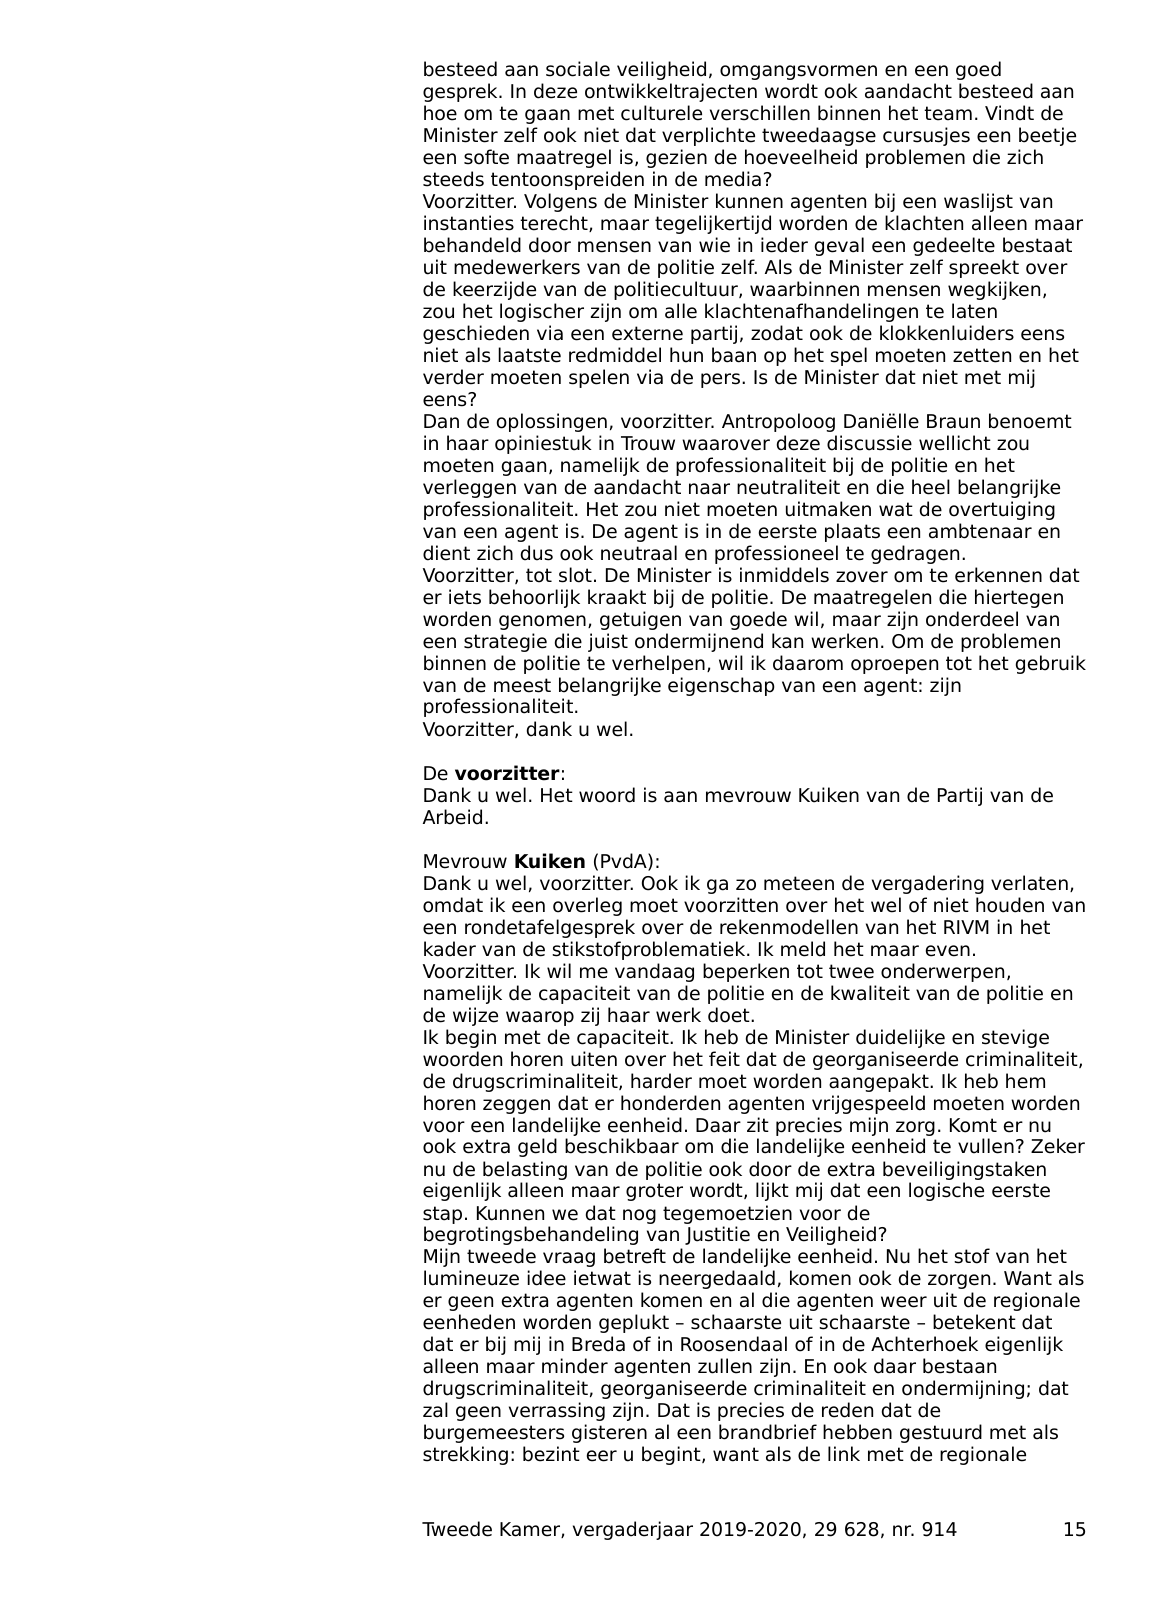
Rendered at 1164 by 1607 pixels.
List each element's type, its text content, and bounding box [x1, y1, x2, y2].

text Voorzitter. Volgens de Minister kunnen agenten bij een waslijst van instanties terecht, maar tegelijkertijd worden de klachten alleen maar behandeld door mensen van wie in ieder geval een gedeelte bestaat uit medewerkers van de politie zelf. Als de Minister zelf spreekt over de keerzijde van de politiecultuur, waarbinnen mensen wegkijken, zou het logischer zijn om alle klachtenafhandelingen te laten geschieden via een externe partij, zodat ook de klokkenluiders eens niet als laatste redmiddel hun baan op het spel moeten zetten en het verder moeten spelen via de pers. Is de Minister dat niet met mij eens? [422, 191, 1087, 411]
text Dank u wel. Het woord is aan mevrouw Kuiken van de Partij van de Arbeid. [422, 784, 1087, 828]
text Ik begin met de capaciteit. Ik heb de Minister duidelijke en stevige woorden horen uiten over het feit dat de georganiseerde criminaliteit, de drugscriminaliteit, harder moet worden aangepakt. Ik heb hem horen zeggen dat er honderden agenten vrijgespeeld moeten worden voor een landelijke eenheid. Daar zit precies mijn zorg. Komt er nu ook extra geld beschikbaar om die landelijke eenheid te vullen? Zeker nu de belasting van de politie ook door de extra beveiligingstaken eigenlijk alleen maar groter wordt, lijkt mij dat een logische eerste stap. Kunnen we dat nog tegemoetzien voor de begrotingsbehandeling van Justitie en Veiligheid? [422, 1027, 1087, 1246]
text Mevrouw Kuiken (PvdA): [422, 851, 1087, 873]
text Dan de oplossingen, voorzitter. Antropoloog Daniëlle Braun benoemt in haar opiniestuk in Trouw waarover deze discussie wellicht zou moeten gaan, namelijk de professionaliteit bij de politie en het verleggen van de aandacht naar neutraliteit en die heel belangrijke professionaliteit. Het zou niet moeten uitmaken wat de overtuiging van een agent is. De agent is in de eerste plaats een ambtenaar en dient zich dus ook neutraal en professioneel te gedragen. [422, 411, 1087, 564]
text Mijn tweede vraag betreft de landelijke eenheid. Nu het stof van het lumineuze idee ietwat is neergedaald, komen ook de zorgen. Want als er geen extra agenten komen en al die agenten weer uit de regionale eenheden worden geplukt – schaarste uit schaarste – betekent dat dat er bij mij in Breda of in Roosendaal of in de Achterhoek eigenlijk alleen maar minder agenten zullen zijn. En ook daar bestaan drugscriminaliteit, georganiseerde criminaliteit en ondermijning; dat zal geen verrassing zijn. Dat is precies de reden dat de burgemeesters gisteren al een brandbrief hebben gestuurd met als strekking: bezint eer u begint, want als de link met de regionale [422, 1246, 1087, 1466]
text besteed aan sociale veiligheid, omgangsvormen en een goed gesprek. In deze ontwikkeltrajecten wordt ook aandacht besteed aan hoe om te gaan met culturele verschillen binnen het team. Vindt de Minister zelf ook niet dat verplichte tweedaagse cursusjes een beetje een softe maatregel is, gezien de hoeveelheid problemen die zich steeds tentoonspreiden in de media? [422, 59, 1087, 191]
text Dank u wel, voorzitter. Ook ik ga zo meteen de vergadering verlaten, omdat ik een overleg moet voorzitten over het wel of niet houden van een rondetafelgesprek over de rekenmodellen van het RIVM in het kader van de stikstofproblematiek. Ik meld het maar even. [422, 873, 1087, 961]
text Voorzitter, dank u wel. [422, 718, 1087, 740]
text De voorzitter: [422, 763, 1087, 784]
text Voorzitter. Ik wil me vandaag beperken tot twee onderwerpen, namelijk de capaciteit van de politie en de kwaliteit van de politie en de wijze waarop zij haar werk doet. [422, 961, 1087, 1027]
text Voorzitter, tot slot. De Minister is inmiddels zover om te erkennen dat er iets behoorlijk kraakt bij de politie. De maatregelen die hiertegen worden genomen, getuigen van goede wil, maar zijn onderdeel van een strategie die juist ondermijnend kan werken. Om de problemen binnen de politie te verhelpen, wil ik daarom oproepen tot het gebruik van de meest belangrijke eigenschap van een agent: zijn professionaliteit. [422, 564, 1087, 718]
